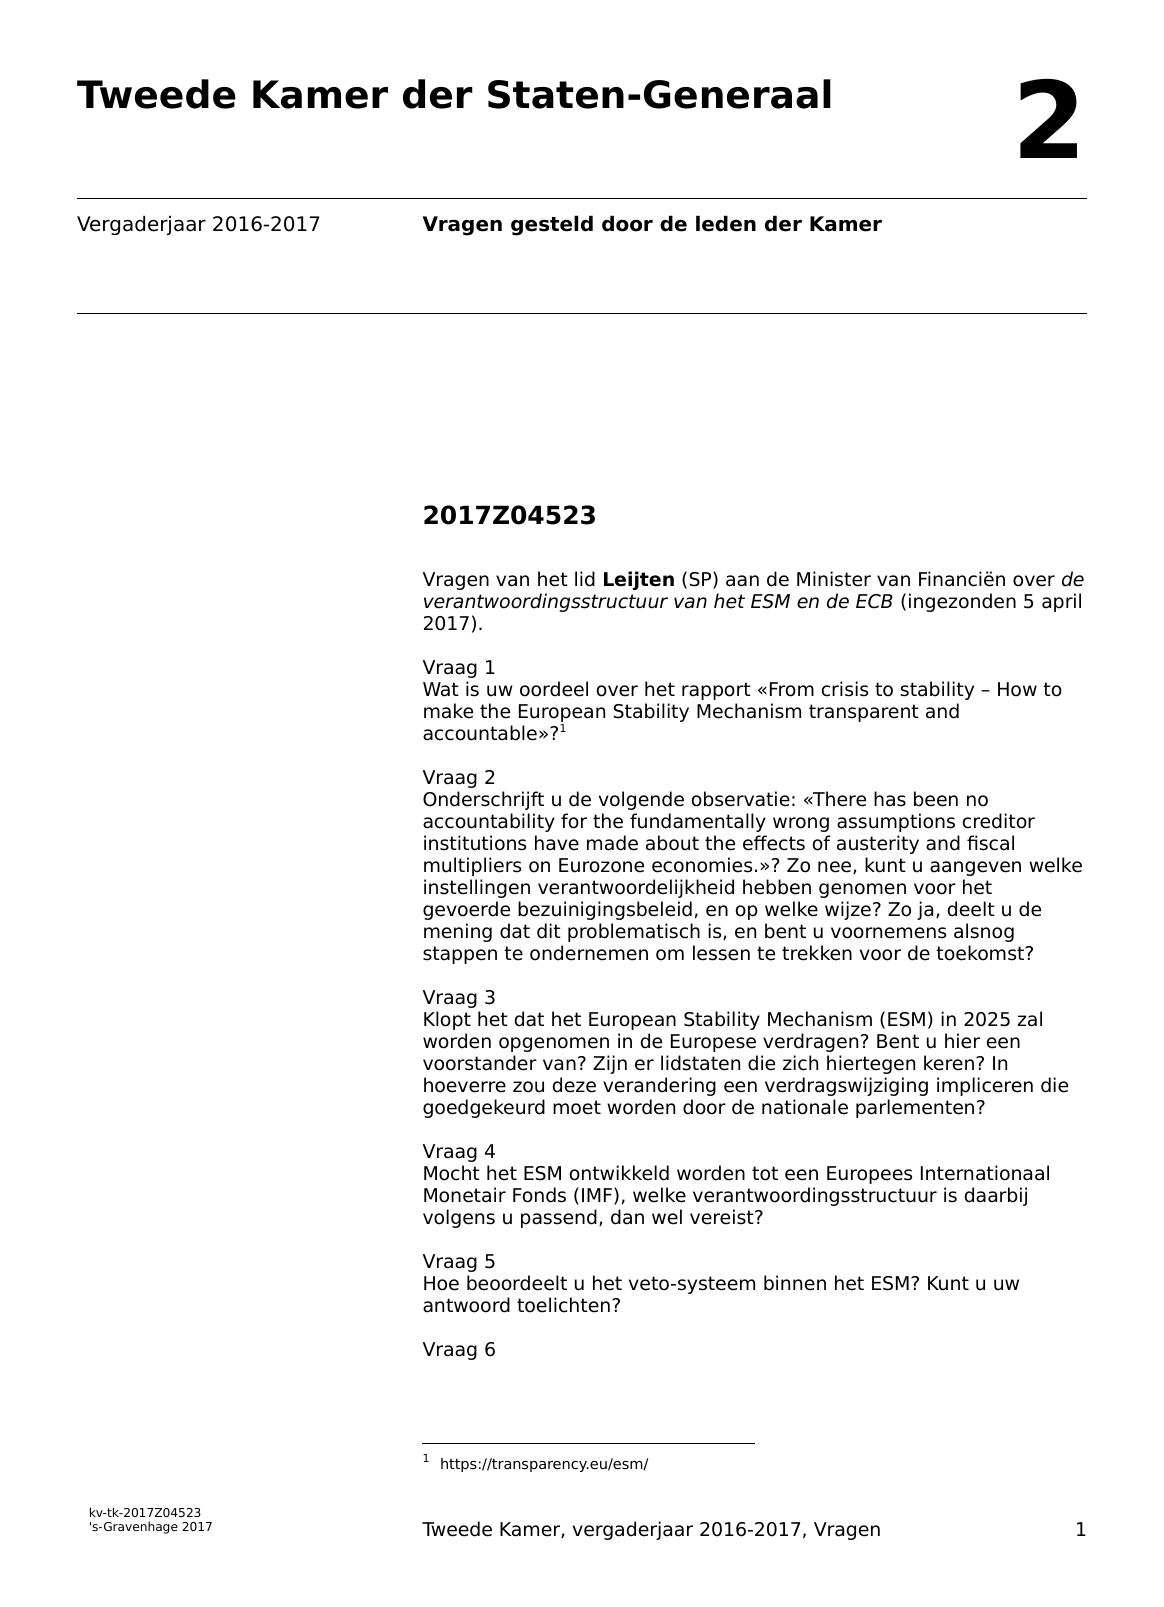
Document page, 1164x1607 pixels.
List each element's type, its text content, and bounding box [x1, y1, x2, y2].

text Vraag 2 [422, 767, 1087, 789]
text Hoe beoordeelt u het veto-systeem binnen het ESM? Kunt u uw antwoord toelichten? [422, 1273, 1087, 1317]
text https://transparency.eu/esm/ [422, 1452, 1087, 1474]
table_cell Vragen gesteld door de leden der Kamer [422, 199, 1087, 313]
text 2017Z04523 [422, 501, 1087, 531]
text Vragen van het lid Leijten (SP) aan de Minister van Financiën over de verantwoordingsstructuur van het ESM en de ECB (ingezonden 5 april 2017). [422, 569, 1087, 635]
text Mocht het ESM ontwikkeld worden tot een Europees Internationaal Monetair Fonds (IMF), welke verantwoordingsstructuur is daarbij volgens u passend, dan wel vereist? [422, 1163, 1087, 1229]
text Vraag 4 [422, 1141, 1087, 1163]
text Onderschrijft u de volgende observatie: «There has been no accountability for the fundamentally wrong assumptions creditor institutions have made about the effects of austerity and fiscal multipliers on Eurozone economies.»? Zo nee, kunt u aangeven welke instellingen verantwoordelijkheid hebben genomen voor het gevoerde bezuinigingsbeleid, en op welke wijze? Zo ja, deelt u de mening dat dit problematisch is, en bent u voornemens alsnog stappen te ondernemen om lessen te trekken voor de toekomst? [422, 789, 1087, 965]
text Vraag 6 [422, 1339, 1087, 1361]
table_header 2 [886, 59, 1087, 198]
text kv-tk-2017Z04523 [88, 1506, 323, 1520]
text Klopt het dat het European Stability Mechanism (ESM) in 2025 zal worden opgenomen in de Europese verdragen? Bent u hier een voorstander van? Zijn er lidstaten die zich hiertegen keren? In hoeverre zou deze verandering een verdragswijziging impliceren die goedgekeurd moet worden door de nationale parlementen? [422, 1009, 1087, 1119]
text 's-Gravenhage 2017 [88, 1520, 323, 1534]
text Vraag 3 [422, 987, 1087, 1009]
text Vraag 5 [422, 1251, 1087, 1273]
table_cell Vergaderjaar 2016-2017 [77, 199, 422, 313]
text Vraag 1 [422, 657, 1087, 679]
table_header Tweede Kamer der Staten-Generaal [77, 59, 886, 198]
text Wat is uw oordeel over het rapport «From crisis to stability – How to make the European Stability Mechanism transparent and accountable»? [422, 679, 1087, 745]
